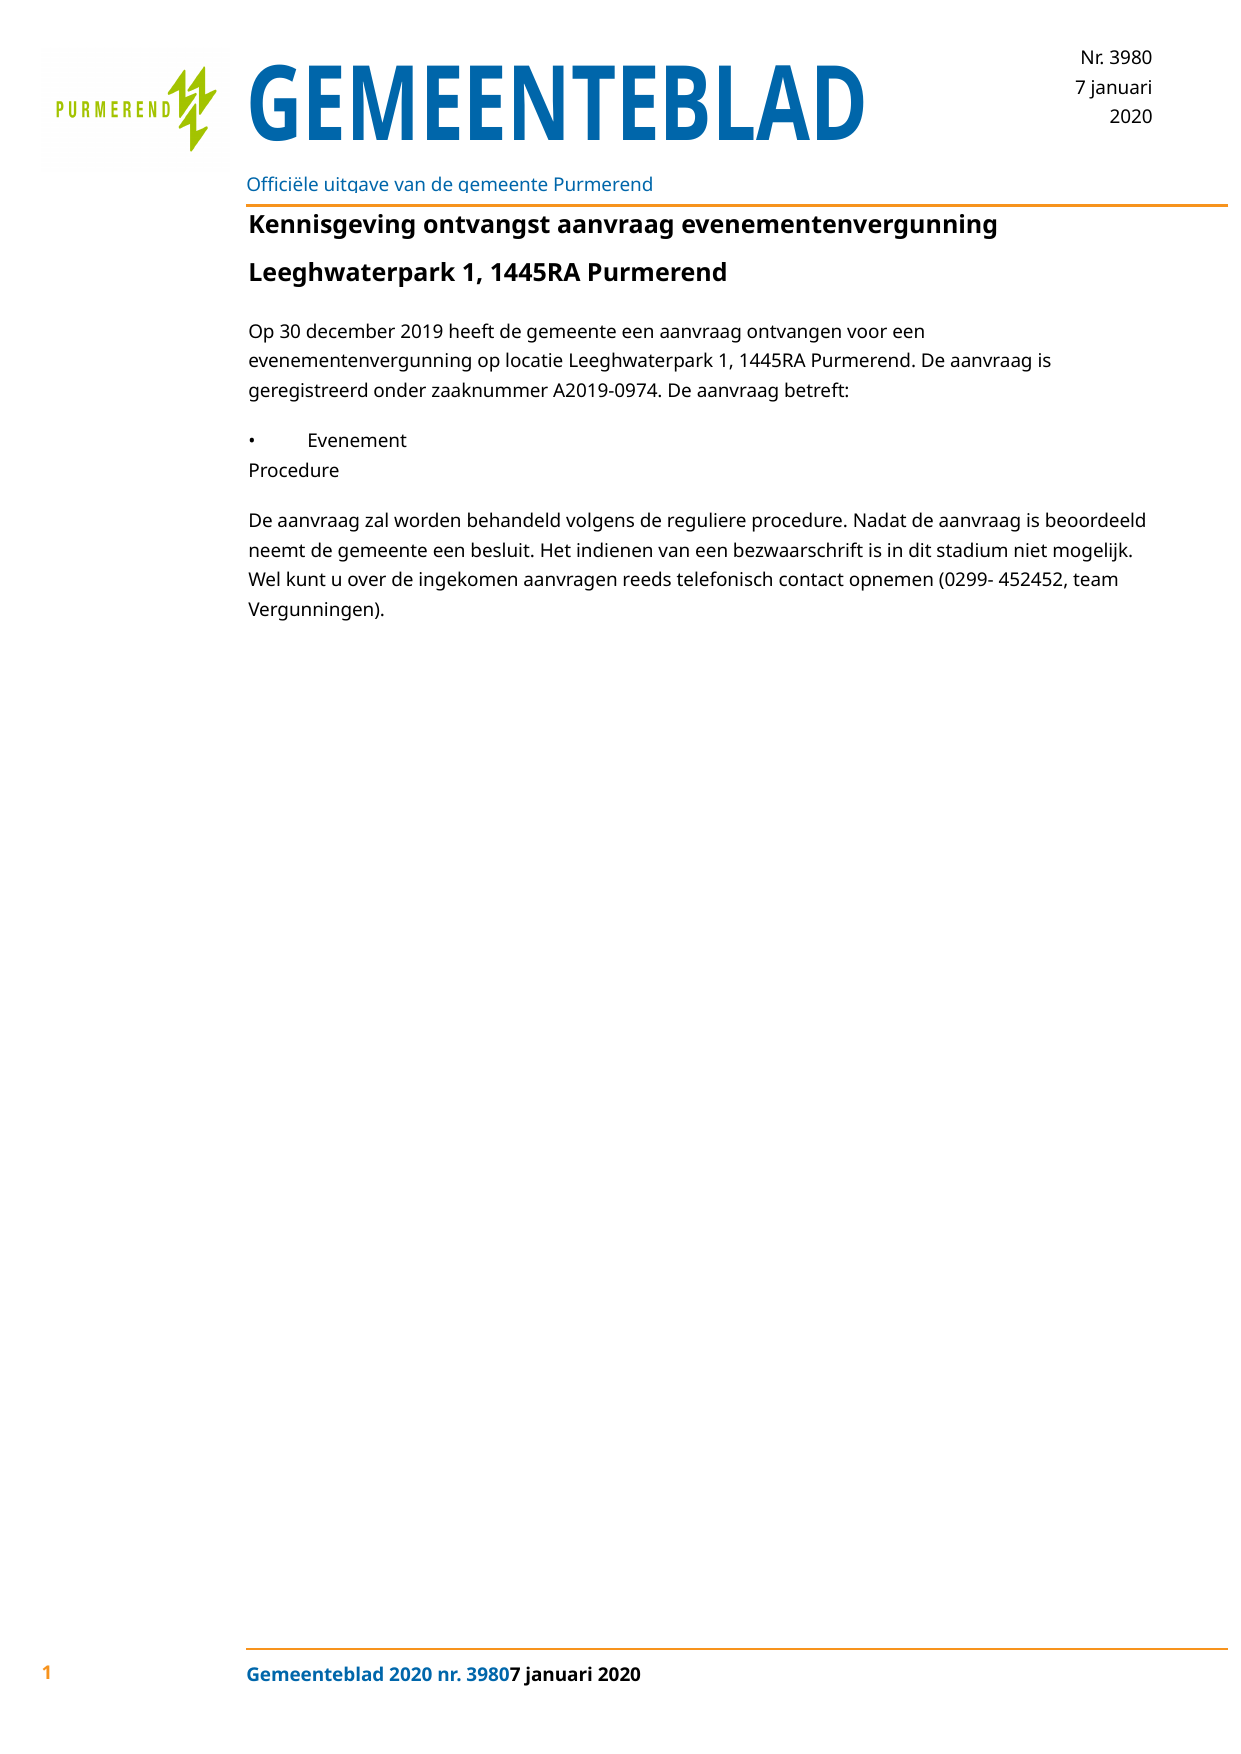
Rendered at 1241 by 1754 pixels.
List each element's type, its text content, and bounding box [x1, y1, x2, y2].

text Procedure [248, 457, 1152, 483]
text Kennisgeving ontvangst aanvraag evenementenvergunning Leeghwaterpark 1, 1445RA Purmerend [248, 207, 1152, 288]
text Op 30 december 2019 heeft de gemeente een aanvraag ontvangen voor een evenementenvergunning op locatie Leeghwaterpark 1, 1445RA Purmerend. De aanvraag is geregistreerd onder zaaknummer A2019-0974. De aanvraag betreft: [248, 318, 1152, 403]
picture [41, 47, 231, 172]
list Evenement [248, 427, 1152, 453]
text De aanvraag zal worden behandeld volgens de reguliere procedure. Nadat de aanvraag is beoordeeld neemt de gemeente een besluit. Het indienen van een bezwaarschrift is in dit stadium niet mogelijk. Wel kunt u over de ingekomen aanvragen reeds telefonisch contact opnemen (0299- 452452, team Vergunningen). [248, 507, 1152, 622]
